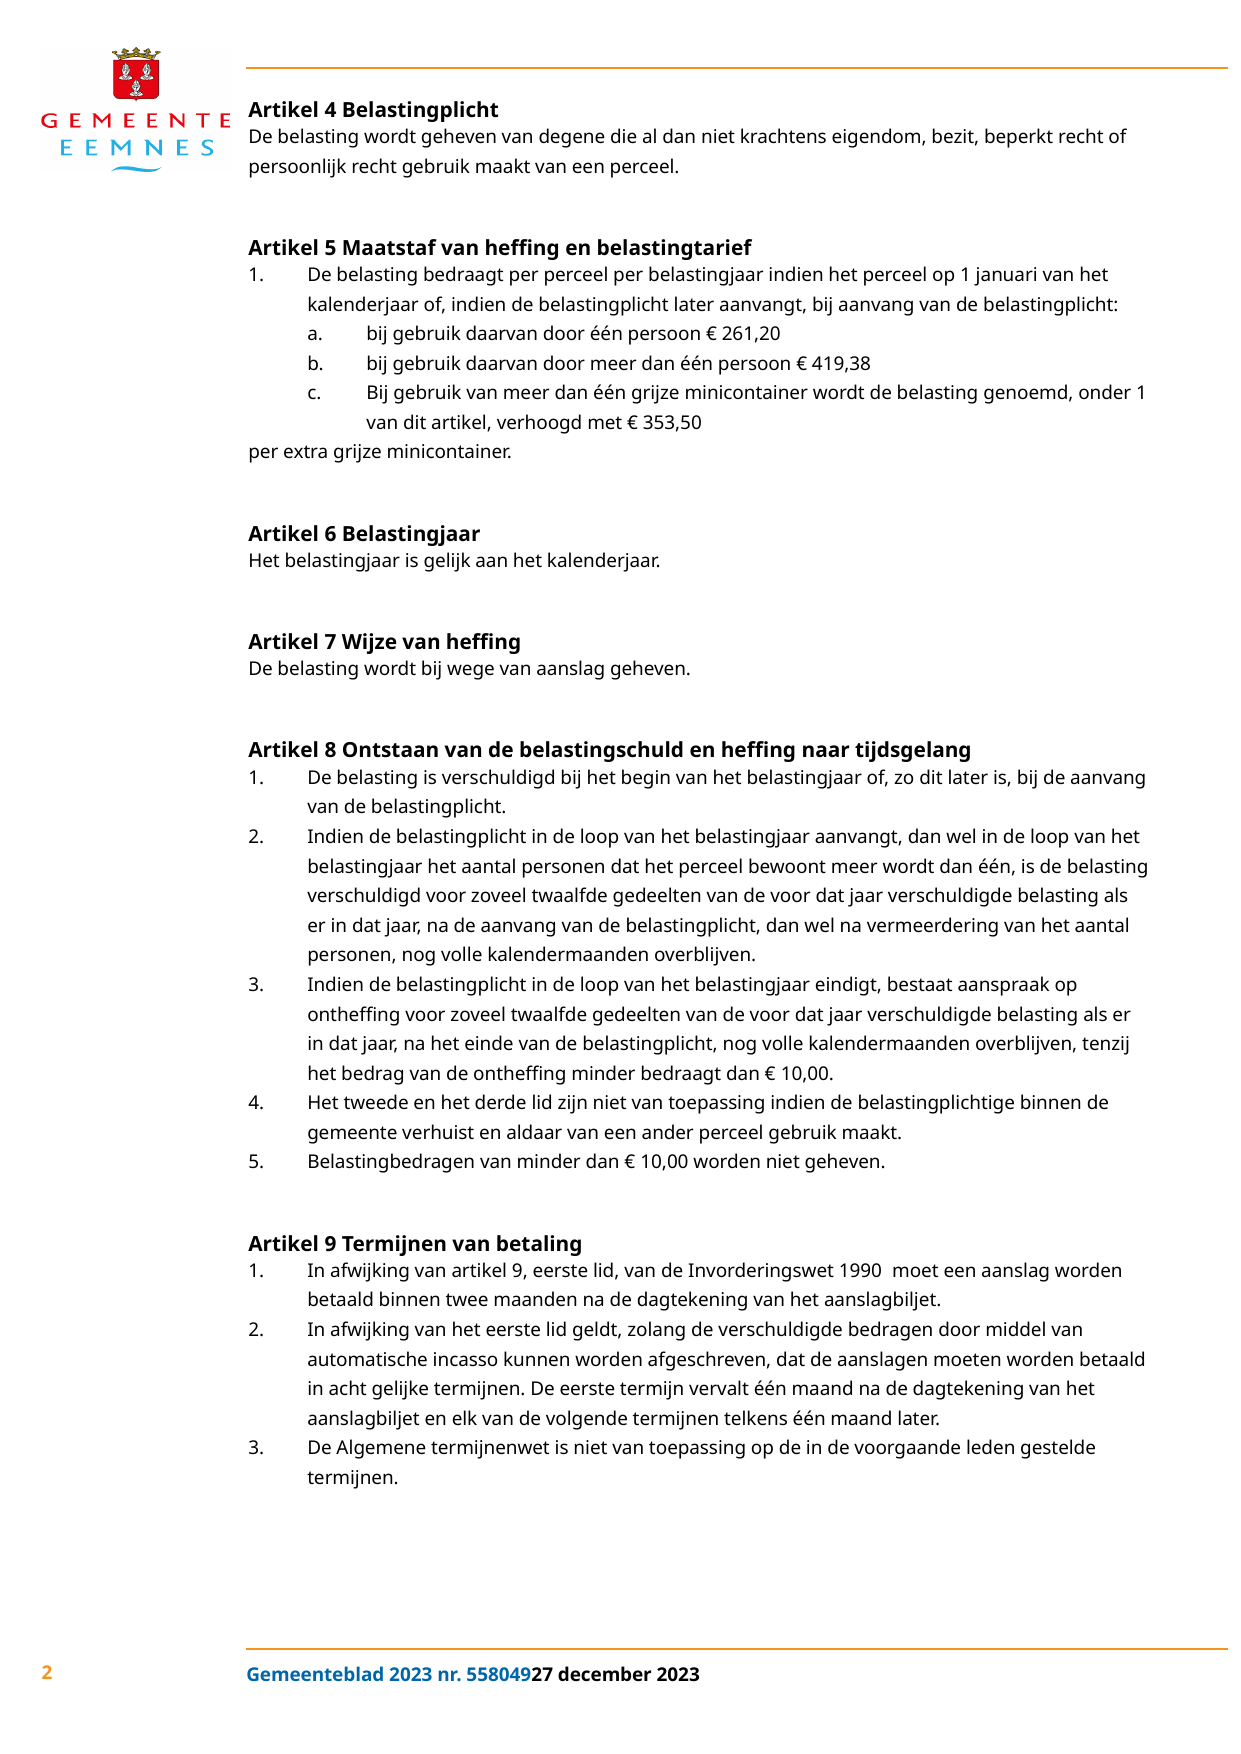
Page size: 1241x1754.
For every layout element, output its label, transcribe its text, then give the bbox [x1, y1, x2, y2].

text Artikel 9 Termijnen van betaling [248, 1229, 1152, 1257]
list Indien de belastingplicht in de loop van het belastingjaar eindigt, bestaat aanspraak op ontheffing voor zoveel twaalfde gedeelten van de voor dat jaar verschuldigde belasting als er in dat jaar, na het einde van de belastingplicht, nog volle kalendermaanden overblijven, tenzij het bedrag van de ontheffing minder bedraagt dan € 10,00. [248, 971, 1152, 1086]
list bij gebruik daarvan door meer dan één persoon € 419,38 [307, 350, 1152, 376]
text De belasting wordt bij wege van aanslag geheven. [248, 656, 1152, 681]
text Artikel 6 Belastingjaar [248, 519, 1152, 547]
list De belasting is verschuldigd bij het begin van het belastingjaar of, zo dit later is, bij de aanvang van de belastingplicht. [248, 764, 1152, 819]
text Het belastingjaar is gelijk aan het kalenderjaar. [248, 547, 1152, 573]
text Artikel 4 Belastingplicht [248, 95, 1152, 123]
picture [41, 47, 231, 172]
text per extra grijze minicontainer. [248, 439, 1152, 464]
list Belastingbedragen van minder dan € 10,00 worden niet geheven. [248, 1149, 1152, 1174]
list In afwijking van het eerste lid geldt, zolang de verschuldigde bedragen door middel van automatische incasso kunnen worden afgeschreven, dat de aanslagen moeten worden betaald in acht gelijke termijnen. De eerste termijn vervalt één maand na de dagtekening van het aanslagbiljet en elk van de volgende termijnen telkens één maand later. [248, 1316, 1152, 1431]
text Artikel 7 Wijze van heffing [248, 627, 1152, 656]
list In afwijking van artikel 9, eerste lid, van de Invorderingswet 1990 moet een aanslag worden betaald binnen twee maanden na de dagtekening van het aanslagbiljet. [248, 1257, 1152, 1312]
text Artikel 8 Ontstaan van de belastingschuld en heffing naar tijdsgelang [248, 736, 1152, 764]
list Bij gebruik van meer dan één grijze minicontainer wordt de belasting genoemd, onder 1 van dit artikel, verhoogd met € 353,50 [307, 379, 1152, 435]
text De belasting wordt geheven van degene die al dan niet krachtens eigendom, bezit, beperkt recht of persoonlijk recht gebruik maakt van een perceel. [248, 123, 1152, 178]
text Artikel 5 Maatstaf van heffing en belastingtarief [248, 233, 1152, 261]
list bij gebruik daarvan door één persoon € 261,20 [307, 320, 1152, 346]
list Indien de belastingplicht in de loop van het belastingjaar aanvangt, dan wel in de loop van het belastingjaar het aantal personen dat het perceel bewoont meer wordt dan één, is de belasting verschuldigd voor zoveel twaalfde gedeelten van de voor dat jaar verschuldigde belasting als er in dat jaar, na de aanvang van de belastingplicht, dan wel na vermeerdering van het aantal personen, nog volle kalendermaanden overblijven. [248, 823, 1152, 967]
list Het tweede en het derde lid zijn niet van toepassing indien de belastingplichtige binnen de gemeente verhuist en aldaar van een ander perceel gebruik maakt. [248, 1089, 1152, 1145]
list De belasting bedraagt per perceel per belastingjaar indien het perceel op 1 januari van het kalenderjaar of, indien de belastingplicht later aanvangt, bij aanvang van de belastingplicht: [248, 261, 1152, 317]
list De Algemene termijnenwet is niet van toepassing op de in de voorgaande leden gestelde termijnen. [248, 1434, 1152, 1490]
